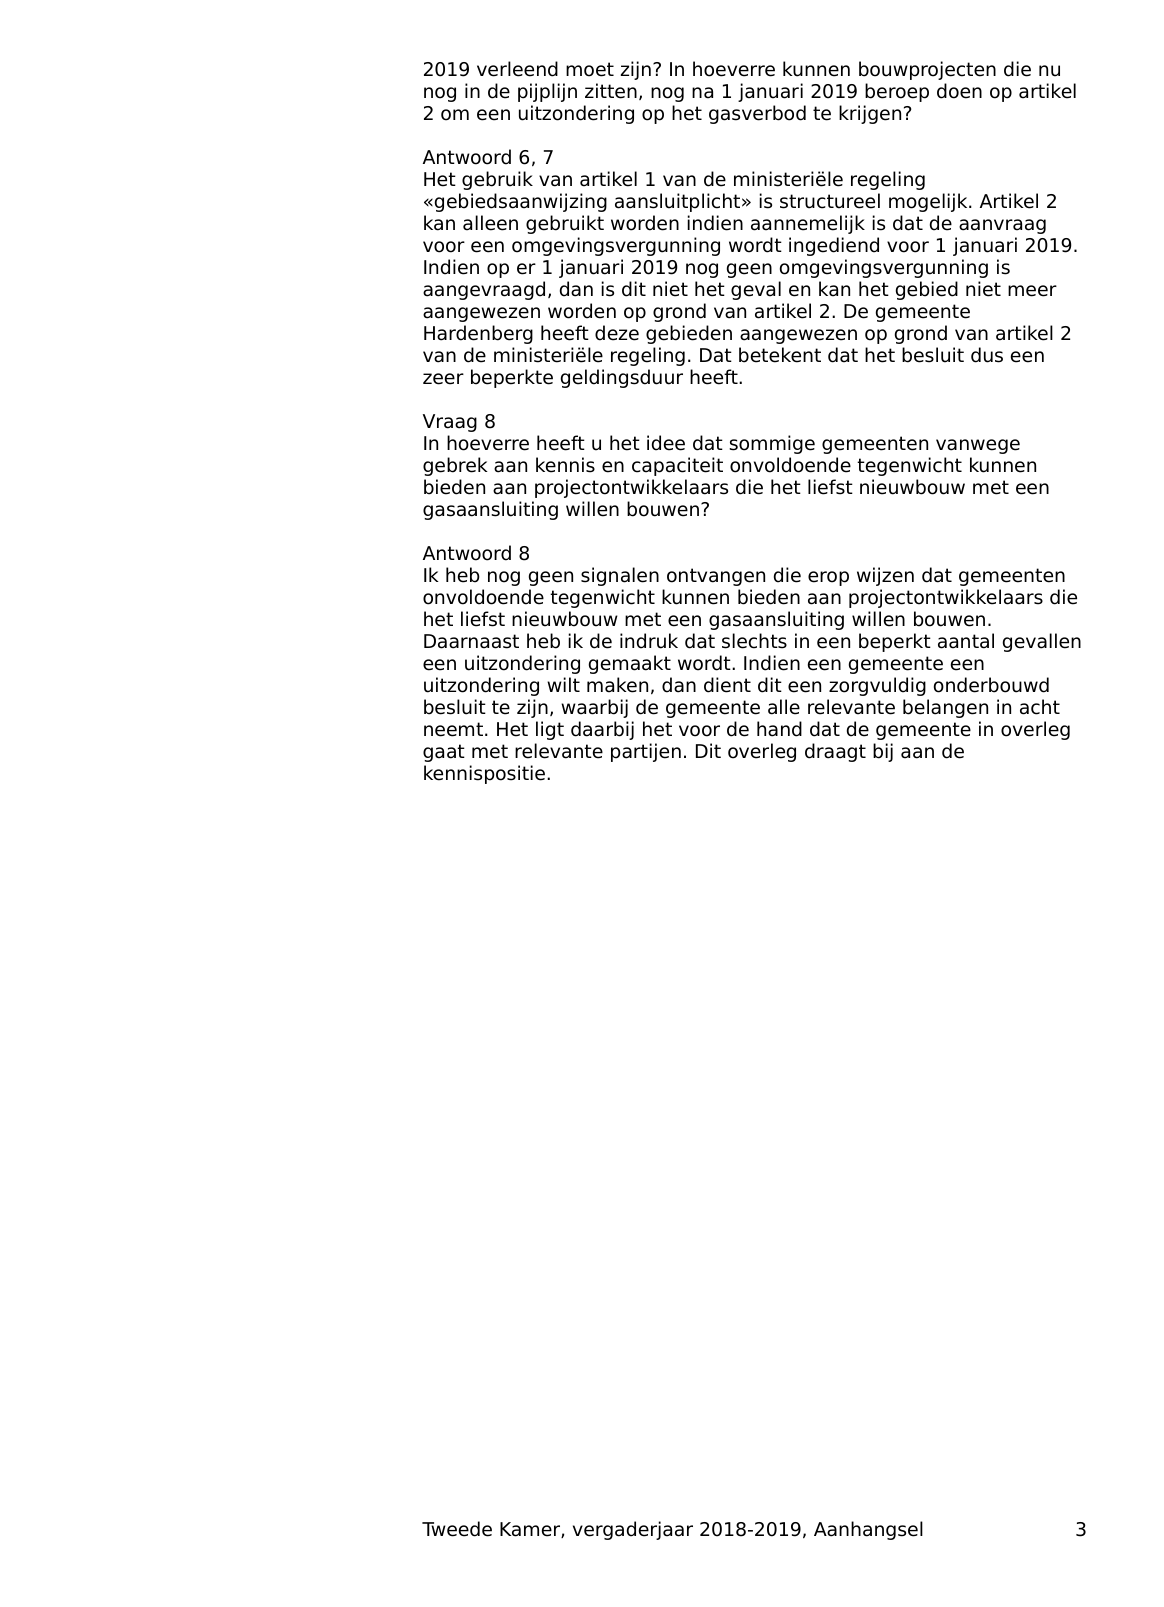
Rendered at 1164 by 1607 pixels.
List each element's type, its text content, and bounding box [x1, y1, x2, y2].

text Vraag 8 [422, 411, 1087, 433]
text 2019 verleend moet zijn? In hoeverre kunnen bouwprojecten die nu nog in de pijplijn zitten, nog na 1 januari 2019 beroep doen op artikel 2 om een uitzondering op het gasverbod te krijgen? [422, 59, 1087, 125]
text Antwoord 8 [422, 543, 1087, 565]
text Antwoord 6, 7 [422, 147, 1087, 169]
text Ik heb nog geen signalen ontvangen die erop wijzen dat gemeenten onvoldoende tegenwicht kunnen bieden aan projectontwikkelaars die het liefst nieuwbouw met een gasaansluiting willen bouwen. Daarnaast heb ik de indruk dat slechts in een beperkt aantal gevallen een uitzondering gemaakt wordt. Indien een gemeente een uitzondering wilt maken, dan dient dit een zorgvuldig onderbouwd besluit te zijn, waarbij de gemeente alle relevante belangen in acht neemt. Het ligt daarbij het voor de hand dat de gemeente in overleg gaat met relevante partijen. Dit overleg draagt bij aan de kennispositie. [422, 565, 1087, 785]
text In hoeverre heeft u het idee dat sommige gemeenten vanwege gebrek aan kennis en capaciteit onvoldoende tegenwicht kunnen bieden aan projectontwikkelaars die het liefst nieuwbouw met een gasaansluiting willen bouwen? [422, 433, 1087, 521]
text Het gebruik van artikel 1 van de ministeriële regeling «gebiedsaanwijzing aansluitplicht» is structureel mogelijk. Artikel 2 kan alleen gebruikt worden indien aannemelijk is dat de aanvraag voor een omgevingsvergunning wordt ingediend voor 1 januari 2019. Indien op er 1 januari 2019 nog geen omgevingsvergunning is aangevraagd, dan is dit niet het geval en kan het gebied niet meer aangewezen worden op grond van artikel 2. De gemeente Hardenberg heeft deze gebieden aangewezen op grond van artikel 2 van de ministeriële regeling. Dat betekent dat het besluit dus een zeer beperkte geldingsduur heeft. [422, 169, 1087, 389]
